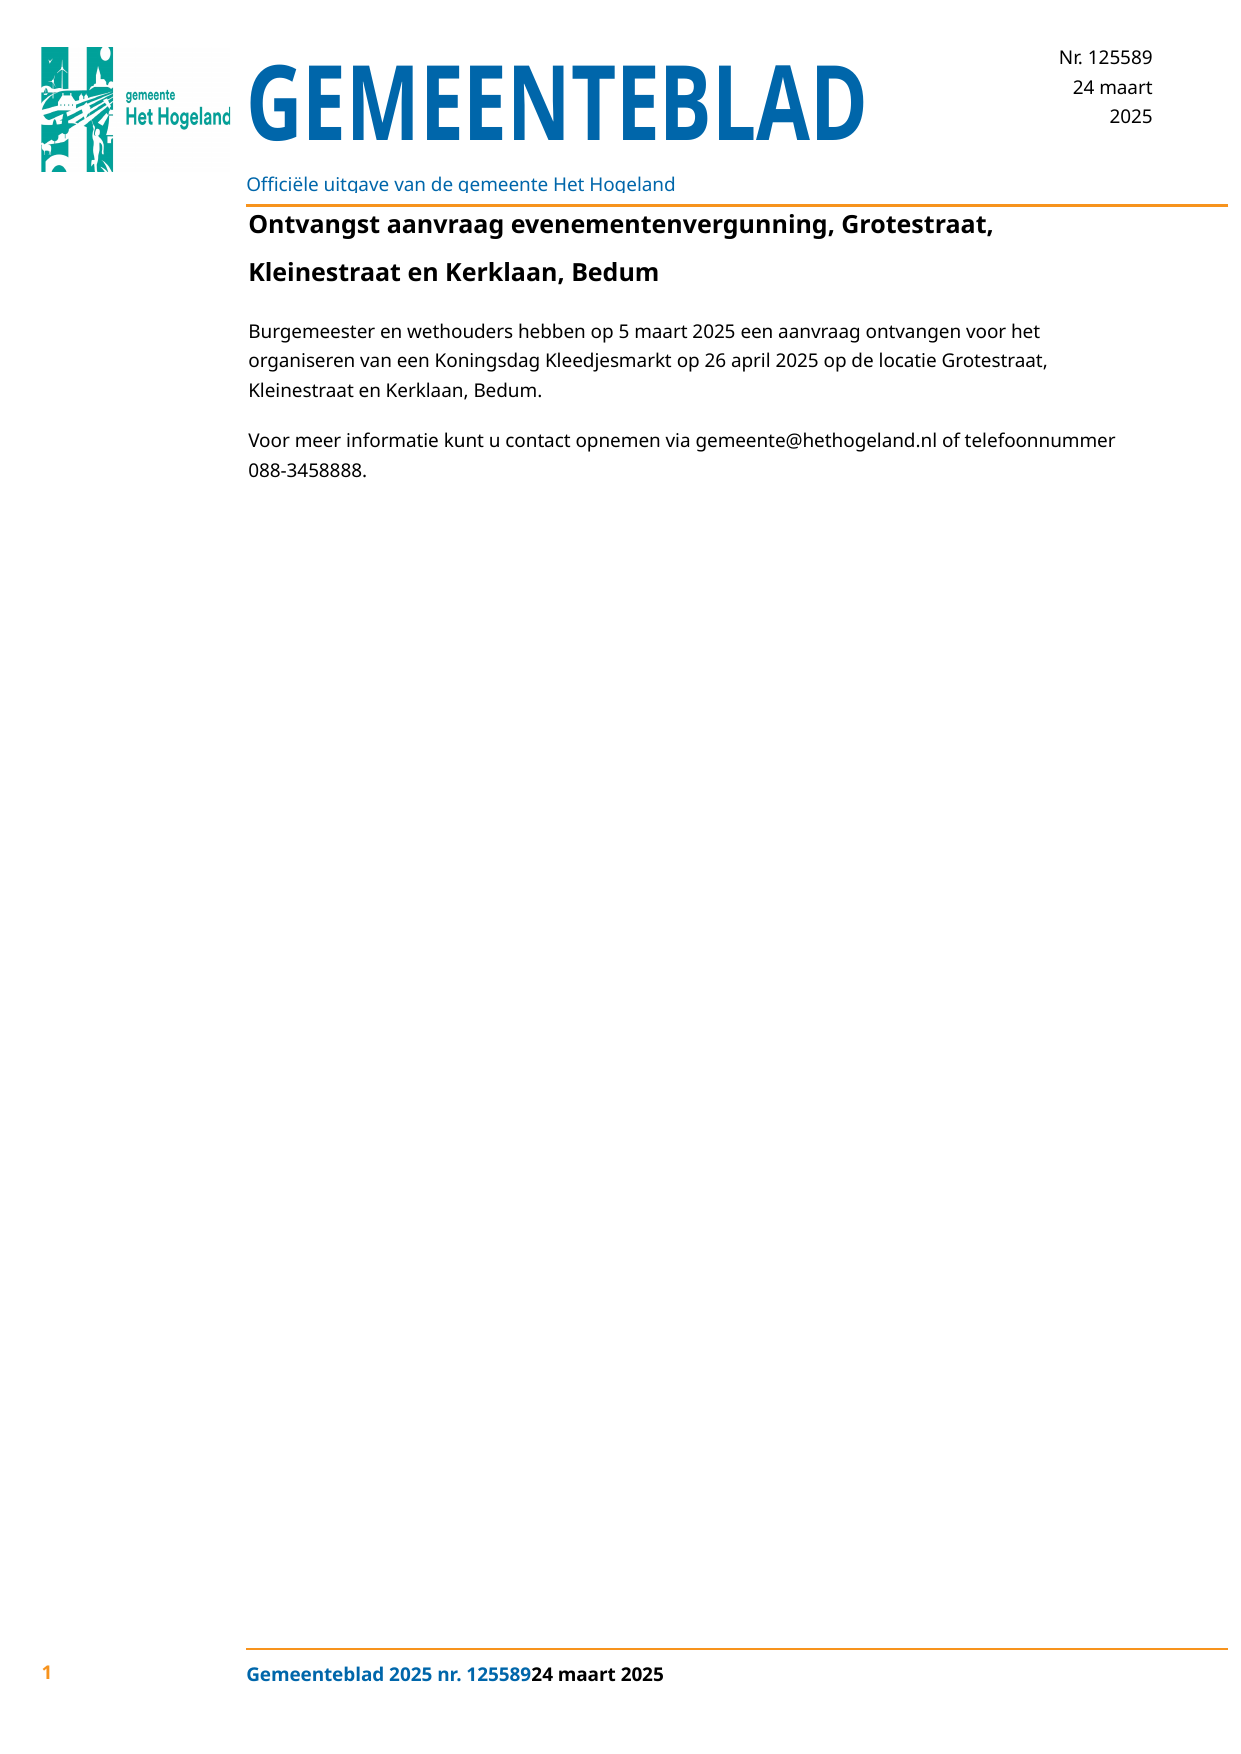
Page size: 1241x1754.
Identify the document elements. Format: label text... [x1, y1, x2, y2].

text Ontvangst aanvraag evenementenvergunning, Grotestraat, Kleinestraat en Kerklaan, Bedum [248, 207, 1152, 288]
picture [41, 47, 231, 172]
text Burgemeester en wethouders hebben op 5 maart 2025 een aanvraag ontvangen voor het organiseren van een Koningsdag Kleedjesmarkt op 26 april 2025 op de locatie Grotestraat, Kleinestraat en Kerklaan, Bedum. [248, 318, 1152, 403]
text Voor meer informatie kunt u contact opnemen via gemeente@hethogeland.nl of telefoonnummer 088-3458888. [248, 427, 1152, 483]
